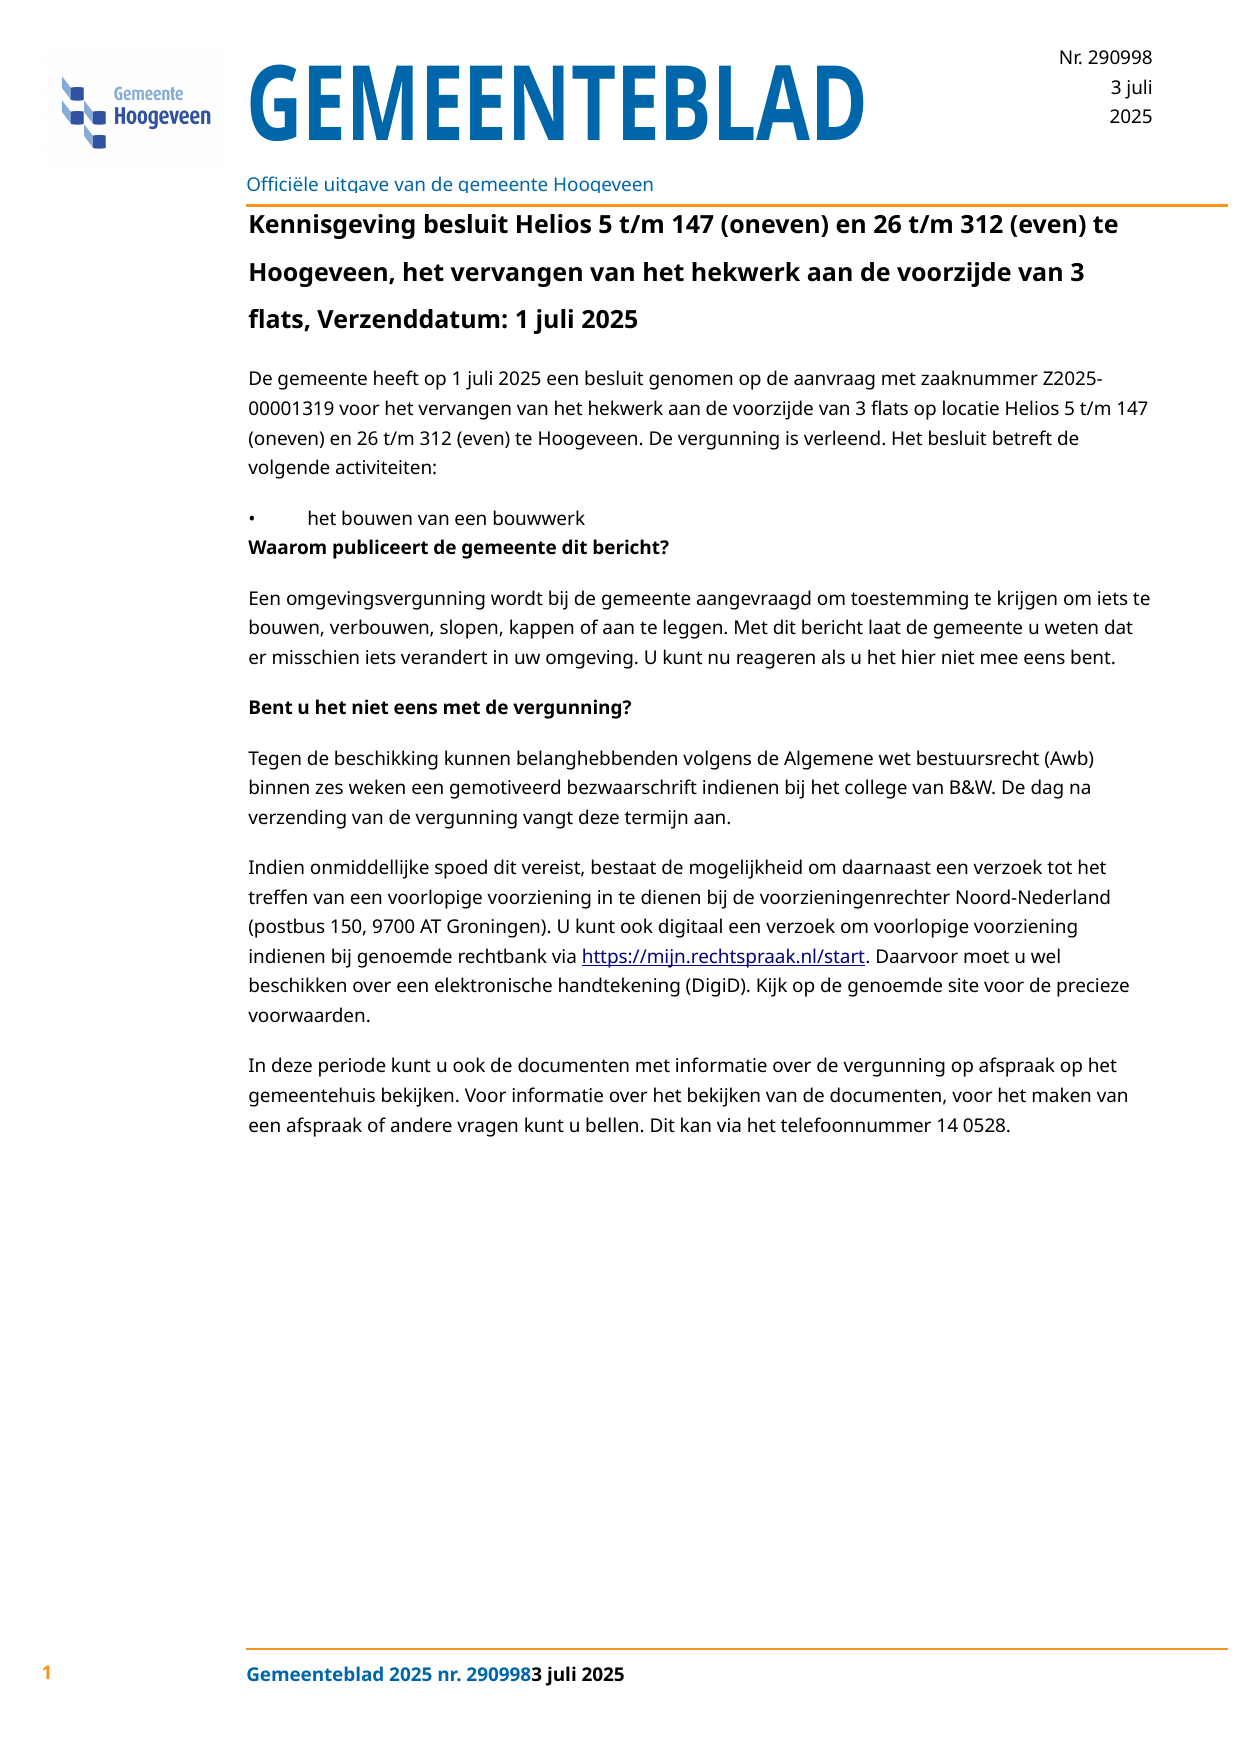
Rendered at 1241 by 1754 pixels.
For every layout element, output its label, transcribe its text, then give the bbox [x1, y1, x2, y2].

text Waarom publiceert de gemeente dit bericht? [248, 534, 1152, 560]
text De gemeente heeft op 1 juli 2025 een besluit genomen op de aanvraag met zaaknummer Z2025-00001319 voor het vervangen van het hekwerk aan de voorzijde van 3 flats op locatie Helios 5 t/m 147 (oneven) en 26 t/m 312 (even) te Hoogeveen. De vergunning is verleend. Het besluit betreft de volgende activiteiten: [248, 366, 1152, 480]
text Indien onmiddellijke spoed dit vereist, bestaat de mogelijkheid om daarnaast een verzoek tot het treffen van een voorlopige voorziening in te dienen bij de voorzieningenrechter Noord-Nederland (postbus 150, 9700 AT Groningen). U kunt ook digitaal een verzoek om voorlopige voorziening indienen bij genoemde rechtbank via https://mijn.rechtspraak.nl/start. Daarvoor moet u wel beschikken over een elektronische handtekening (DigiD). Kijk op de genoemde site voor de precieze voorwaarden. [248, 854, 1152, 1028]
text Een omgevingsvergunning wordt bij de gemeente aangevraagd om toestemming te krijgen om iets te bouwen, verbouwen, slopen, kappen of aan te leggen. Met dit bericht laat de gemeente u weten dat er misschien iets verandert in uw omgeving. U kunt nu reageren als u het hier niet mee eens bent. [248, 585, 1152, 669]
text Bent u het niet eens met de vergunning? [248, 694, 1152, 720]
picture [41, 47, 231, 172]
list het bouwen van een bouwwerk [248, 505, 1152, 530]
text Kennisgeving besluit Helios 5 t/m 147 (oneven) en 26 t/m 312 (even) te Hoogeveen, het vervangen van het hekwerk aan de voorzijde van 3 flats, Verzenddatum: 1 juli 2025 [248, 207, 1152, 336]
text In deze periode kunt u ook de documenten met informatie over de vergunning op afspraak op het gemeentehuis bekijken. Voor informatie over het bekijken van de documenten, voor het maken van een afspraak of andere vragen kunt u bellen. Dit kan via het telefoonnummer 14 0528. [248, 1053, 1152, 1137]
text Tegen de beschikking kunnen belanghebbenden volgens de Algemene wet bestuursrecht (Awb) binnen zes weken een gemotiveerd bezwaarschrift indienen bij het college van B&W. De dag na verzending van de vergunning vangt deze termijn aan. [248, 745, 1152, 829]
